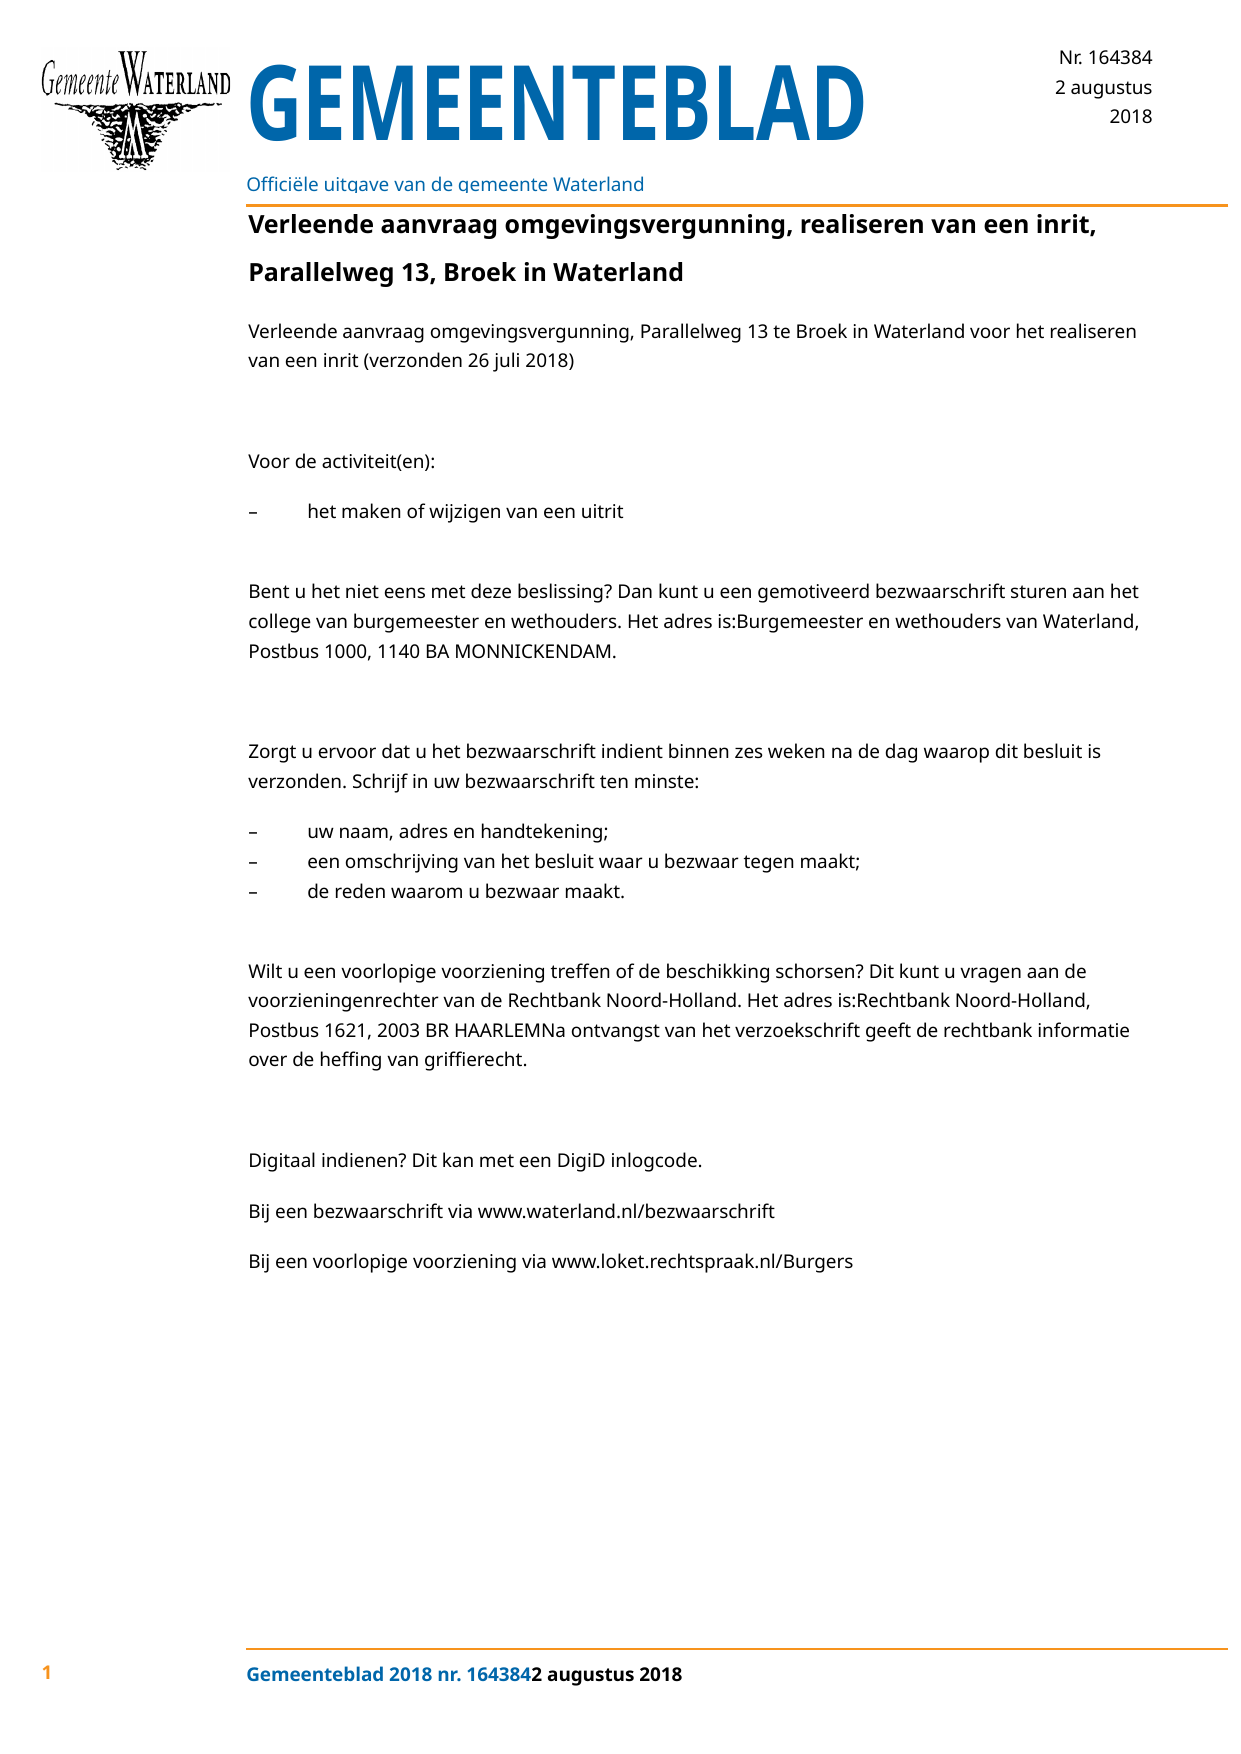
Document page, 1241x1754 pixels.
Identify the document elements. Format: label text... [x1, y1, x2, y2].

picture [41, 47, 231, 172]
text Bent u het niet eens met deze beslissing? Dan kunt u een gemotiveerd bezwaarschrift sturen aan het college van burgemeester en wethouders. Het adres is:Burgemeester en wethouders van Waterland, Postbus 1000, 1140 BA MONNICKENDAM. [248, 579, 1152, 664]
text Digitaal indienen? Dit kan met een DigiD inlogcode. [248, 1147, 1152, 1173]
text Verleende aanvraag omgevingsvergunning, realiseren van een inrit, Parallelweg 13, Broek in Waterland [248, 207, 1152, 288]
list een omschrijving van het besluit waar u bezwaar tegen maakt; [248, 848, 1152, 874]
text Verleende aanvraag omgevingsvergunning, Parallelweg 13 te Broek in Waterland voor het realiseren van een inrit (verzonden 26 juli 2018) [248, 318, 1152, 373]
text Bij een bezwaarschrift via www.waterland.nl/bezwaarschrift [248, 1198, 1152, 1224]
list uw naam, adres en handtekening; [248, 819, 1152, 844]
text Bij een voorlopige voorziening via www.loket.rechtspraak.nl/Burgers [248, 1248, 1152, 1274]
text Wilt u een voorlopige voorziening treffen of de beschikking schorsen? Dit kunt u vragen aan de voorzieningenrechter van de Rechtbank Noord-Holland. Het adres is:Rechtbank Noord-Holland, Postbus 1621, 2003 BR HAARLEMNa ontvangst van het verzoekschrift geeft de rechtbank informatie over de heffing van griffierecht. [248, 958, 1152, 1072]
text Zorgt u ervoor dat u het bezwaarschrift indient binnen zes weken na de dag waarop dit besluit is verzonden. Schrijf in uw bezwaarschrift ten minste: [248, 739, 1152, 794]
list het maken of wijzigen van een uitrit [248, 499, 1152, 524]
list de reden waarom u bezwaar maakt. [248, 878, 1152, 904]
text Voor de activiteit(en): [248, 448, 1152, 474]
